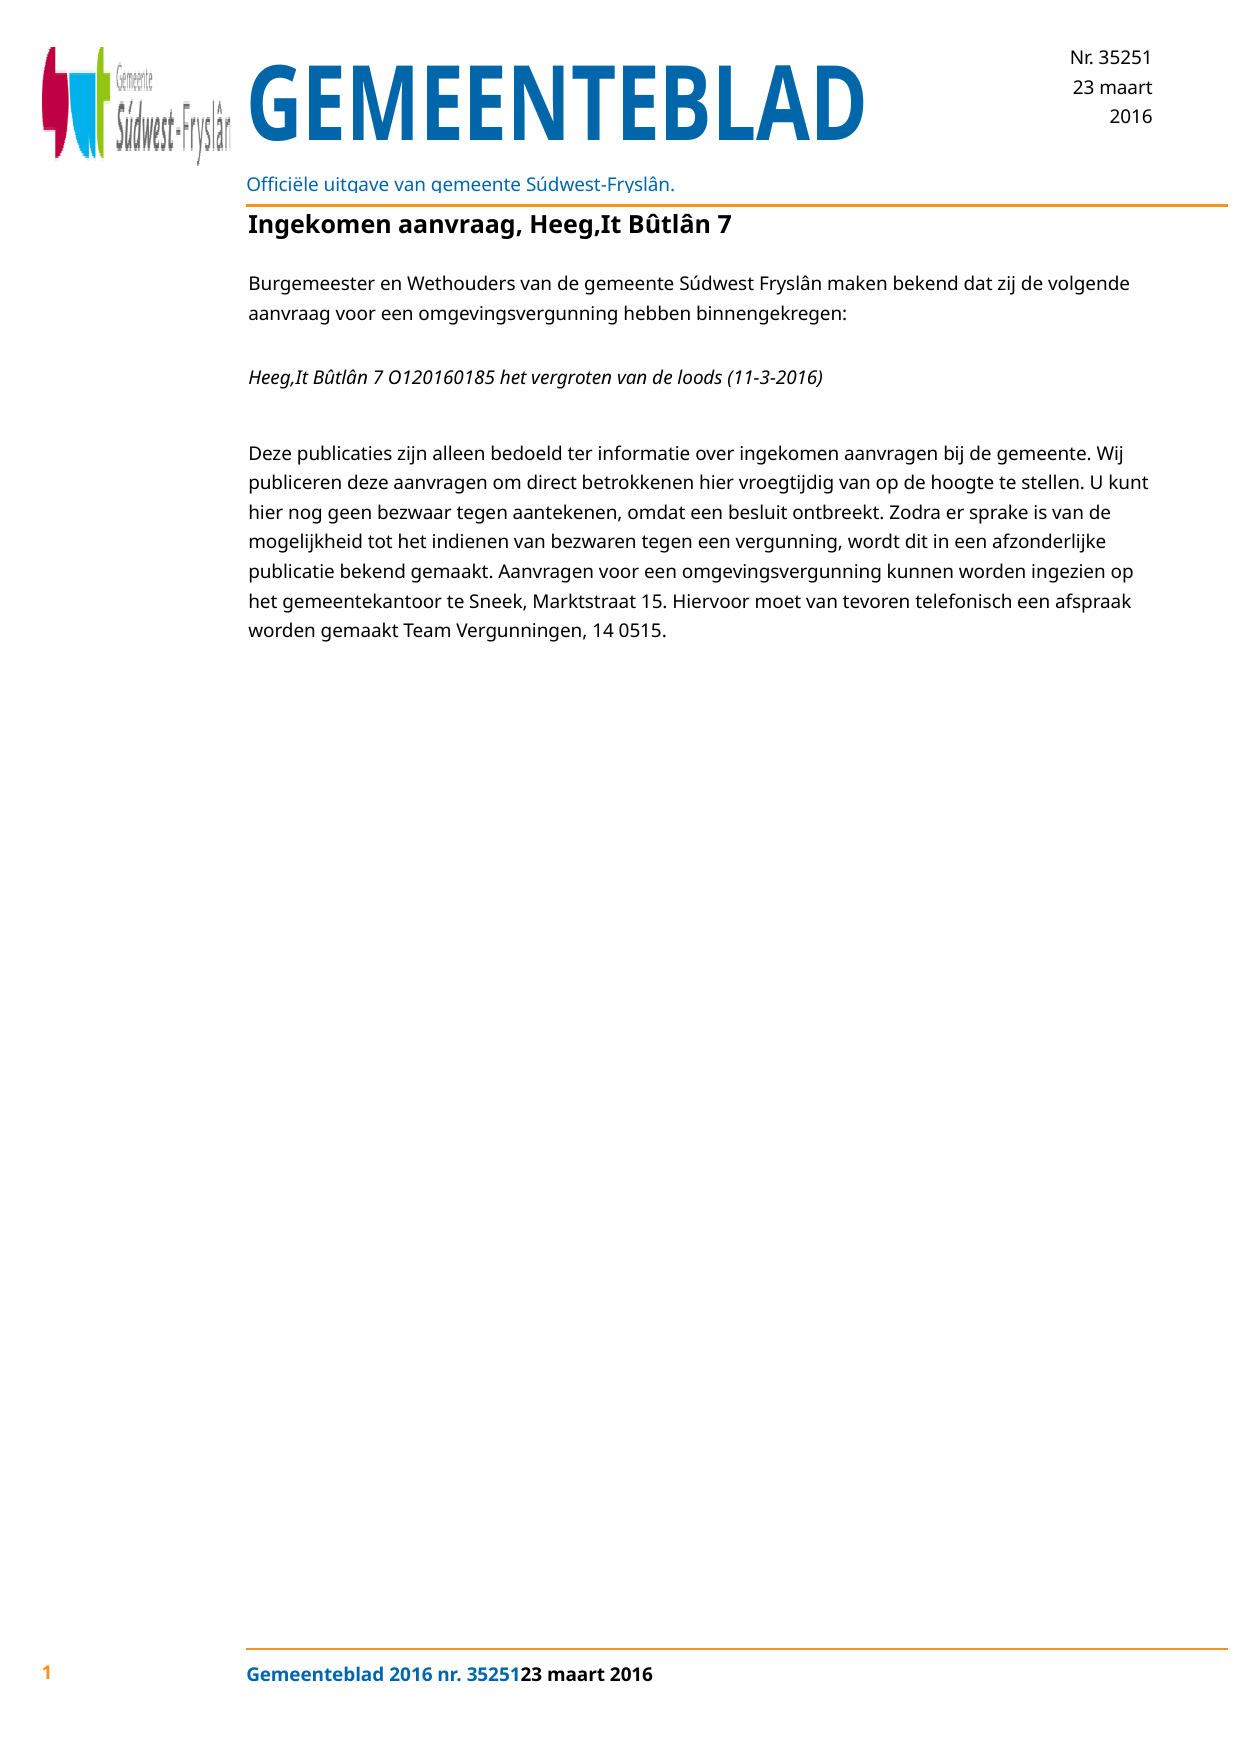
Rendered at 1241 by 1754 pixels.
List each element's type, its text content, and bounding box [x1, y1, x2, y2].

picture [41, 47, 231, 172]
text Burgemeester en Wethouders van de gemeente Súdwest Fryslân maken bekend dat zij de volgende aanvraag voor een omgevingsvergunning hebben binnengekregen: [248, 270, 1152, 326]
text Deze publicaties zijn alleen bedoeld ter informatie over ingekomen aanvragen bij de gemeente. Wij publiceren deze aanvragen om direct betrokkenen hier vroegtijdig van op de hoogte te stellen. U kunt hier nog geen bezwaar tegen aantekenen, omdat een besluit ontbreekt. Zodra er sprake is van de mogelijkheid tot het indienen van bezwaren tegen een vergunning, wordt dit in een afzonderlijke publicatie bekend gemaakt. Aanvragen voor een omgevingsvergunning kunnen worden ingezien op het gemeentekantoor te Sneek, Marktstraat 15. Hiervoor moet van tevoren telefonisch een afspraak worden gemaakt Team Vergunningen, 14 0515. [248, 440, 1152, 643]
text Heeg,It Bûtlân 7 O120160185 het vergroten van de loods (11-3-2016) [248, 364, 1152, 389]
text Ingekomen aanvraag, Heeg,It Bûtlân 7 [248, 207, 1152, 241]
